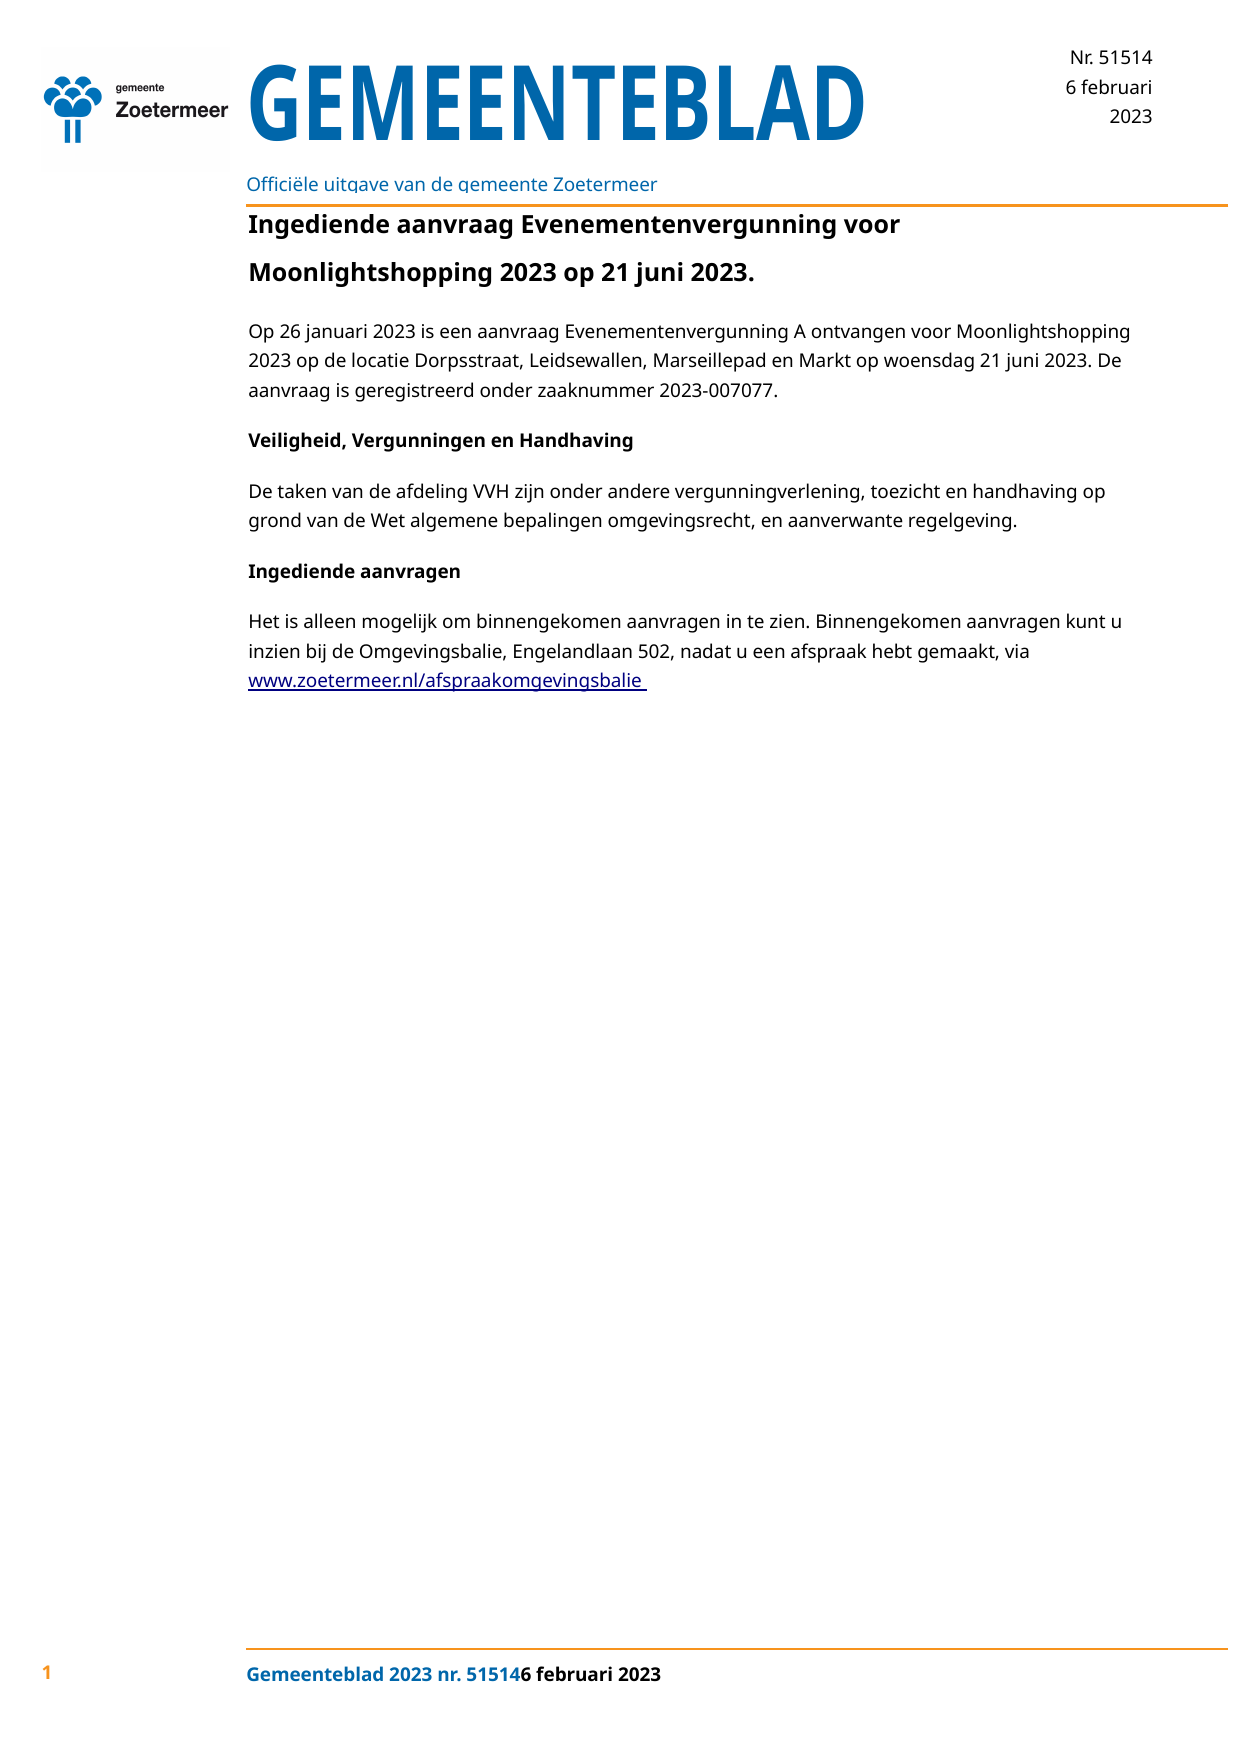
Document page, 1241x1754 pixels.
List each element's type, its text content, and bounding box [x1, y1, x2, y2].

text De taken van de afdeling VVH zijn onder andere vergunningverlening, toezicht en handhaving op grond van de Wet algemene bepalingen omgevingsrecht, en aanverwante regelgeving. [248, 478, 1152, 533]
picture [41, 47, 231, 172]
text Ingediende aanvragen [248, 558, 1152, 584]
text Ingediende aanvraag Evenementenvergunning voor Moonlightshopping 2023 op 21 juni 2023. [248, 207, 1152, 288]
text Het is alleen mogelijk om binnengekomen aanvragen in te zien. Binnengekomen aanvragen kunt u inzien bij de Omgevingsbalie, Engelandlaan 502, nadat u een afspraak hebt gemaakt, via www.zoetermeer.nl/afspraakomgevingsbalie [248, 608, 1152, 693]
text Op 26 januari 2023 is een aanvraag Evenementenvergunning A ontvangen voor Moonlightshopping 2023 op de locatie Dorpsstraat, Leidsewallen, Marseillepad en Markt op woensdag 21 juni 2023. De aanvraag is geregistreerd onder zaaknummer 2023-007077. [248, 318, 1152, 403]
text Veiligheid, Vergunningen en Handhaving [248, 427, 1152, 453]
